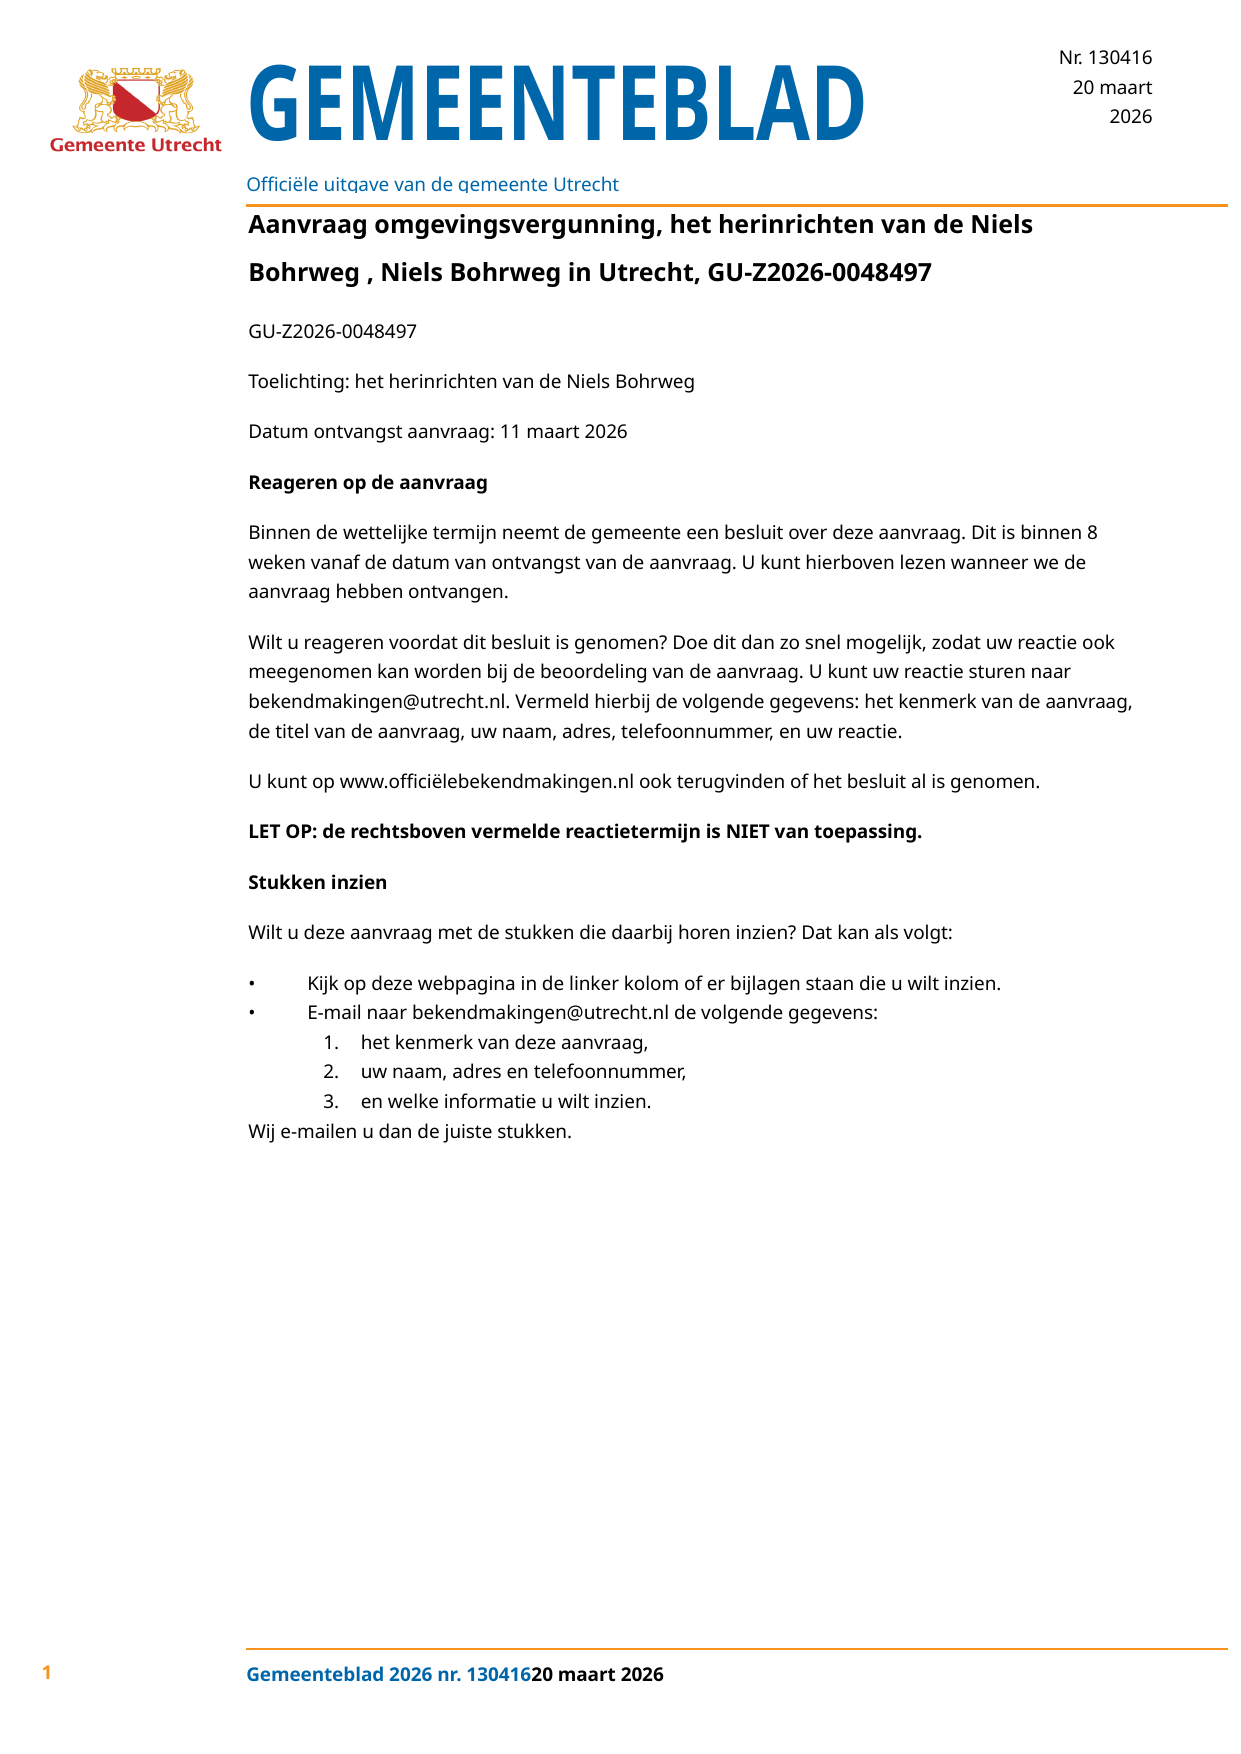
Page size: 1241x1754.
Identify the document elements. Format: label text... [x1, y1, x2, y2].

list en welke informatie u wilt inzien. [323, 1088, 1152, 1114]
picture [41, 47, 231, 172]
text Wilt u reageren voordat dit besluit is genomen? Doe dit dan zo snel mogelijk, zodat uw reactie ook meegenomen kan worden bij de beoordeling van de aanvraag. U kunt uw reactie sturen naar bekendmakingen@utrecht.nl. Vermeld hierbij de volgende gegevens: het kenmerk van de aanvraag, de titel van de aanvraag, uw naam, adres, telefoonnummer, en uw reactie. [248, 629, 1152, 744]
text Binnen de wettelijke termijn neemt de gemeente een besluit over deze aanvraag. Dit is binnen 8 weken vanaf de datum van ontvangst van de aanvraag. U kunt hierboven lezen wanneer we de aanvraag hebben ontvangen. [248, 519, 1152, 604]
text Wij e-mailen u dan de juiste stukken. [248, 1118, 1152, 1144]
text Toelichting: het herinrichten van de Niels Bohrweg [248, 368, 1152, 394]
text LET OP: de rechtsboven vermelde reactietermijn is NIET van toepassing. [248, 819, 1152, 844]
list Kijk op deze webpagina in de linker kolom of er bijlagen staan die u wilt inzien. [248, 970, 1152, 996]
list E-mail naar bekendmakingen@utrecht.nl de volgende gegevens: [248, 999, 1152, 1025]
text Reageren op de aanvraag [248, 469, 1152, 495]
text Stukken inzien [248, 869, 1152, 895]
text Wilt u deze aanvraag met de stukken die daarbij horen inzien? Dat kan als volgt: [248, 919, 1152, 945]
text U kunt op www.officiëlebekendmakingen.nl ook terugvinden of het besluit al is genomen. [248, 768, 1152, 794]
list het kenmerk van deze aanvraag, [323, 1029, 1152, 1055]
list uw naam, adres en telefoonnummer, [323, 1059, 1152, 1084]
text Datum ontvangst aanvraag: 11 maart 2026 [248, 419, 1152, 444]
text Aanvraag omgevingsvergunning, het herinrichten van de Niels Bohrweg , Niels Bohrweg in Utrecht, GU-Z2026-0048497 [248, 207, 1152, 288]
text GU-Z2026-0048497 [248, 318, 1152, 344]
